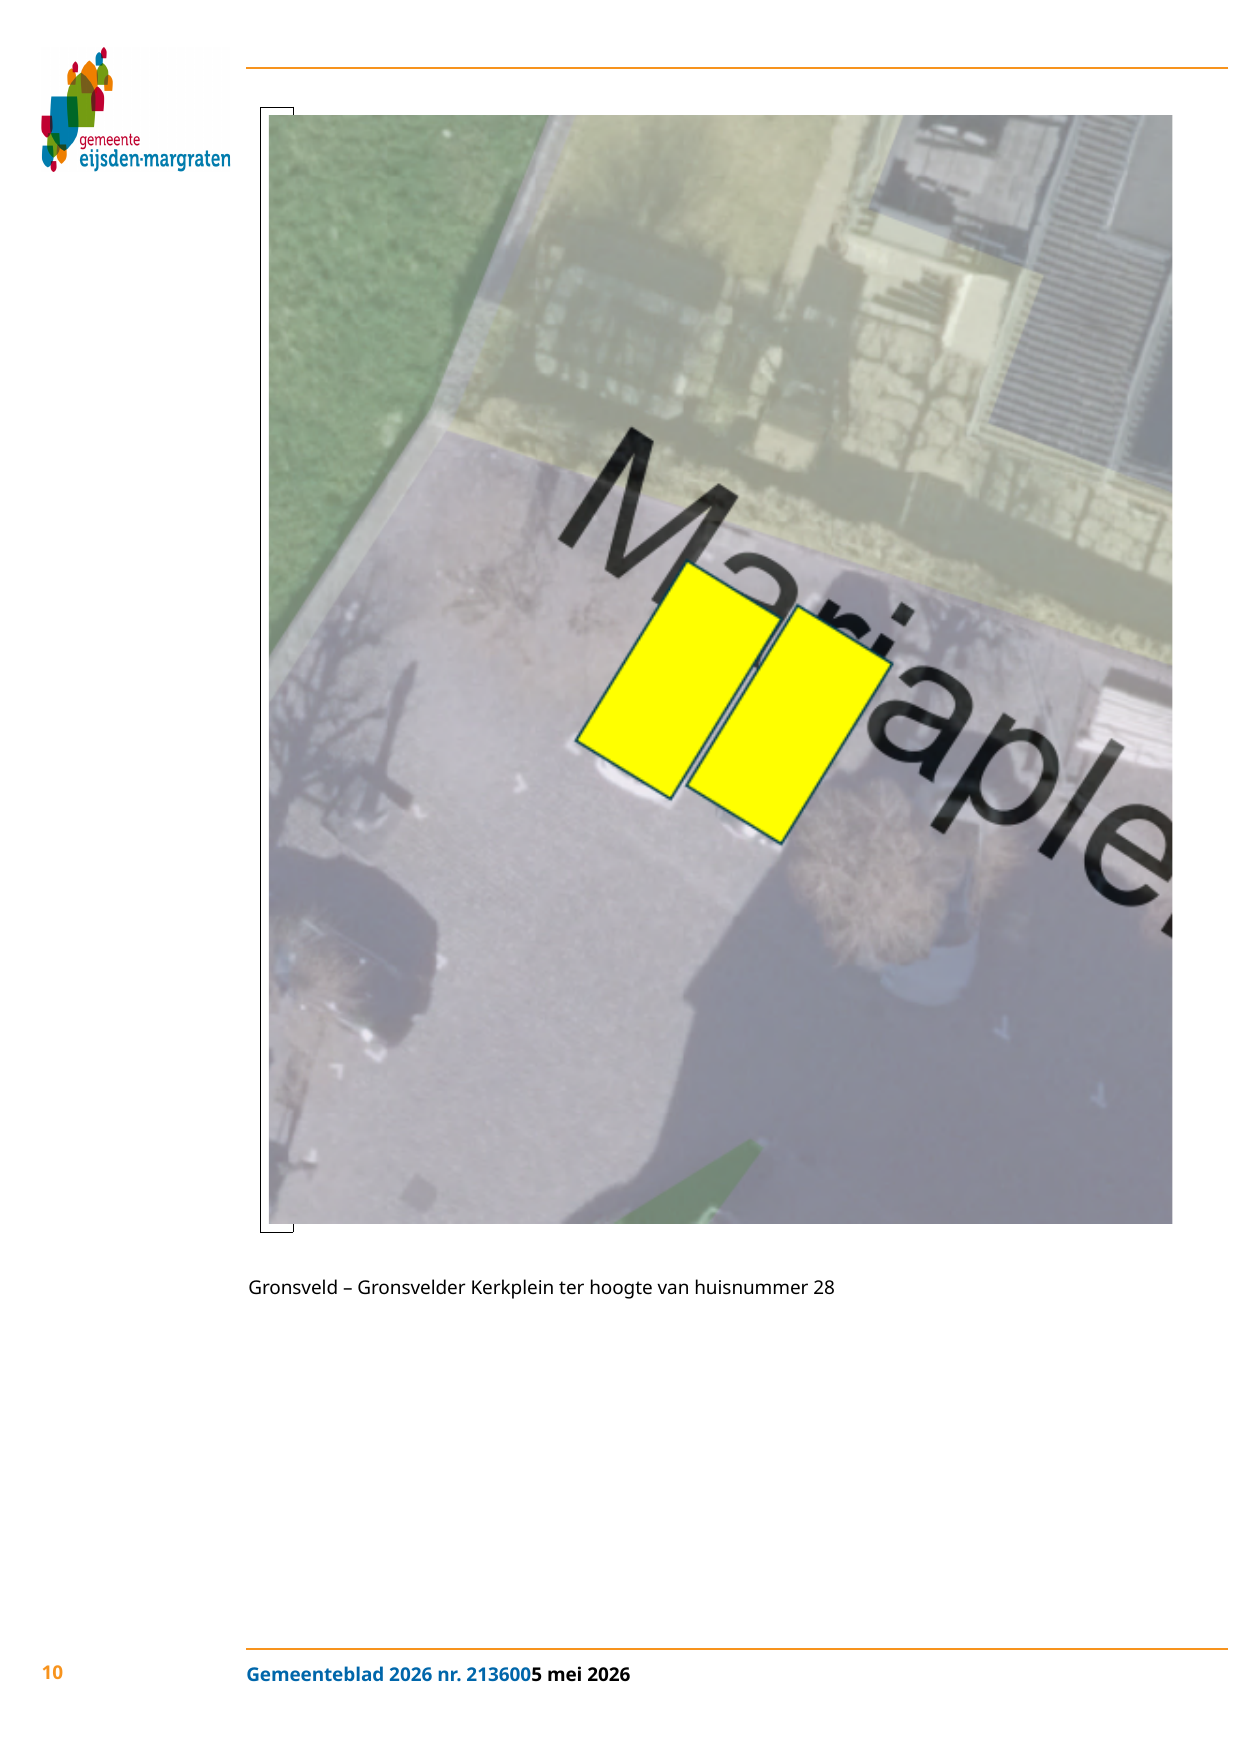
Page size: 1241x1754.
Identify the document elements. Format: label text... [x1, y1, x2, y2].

text Gronsveld – Gronsvelder Kerkplein ter hoogte van huisnummer 28 [248, 1274, 1152, 1300]
picture [41, 47, 231, 172]
picture [268, 115, 1173, 1224]
